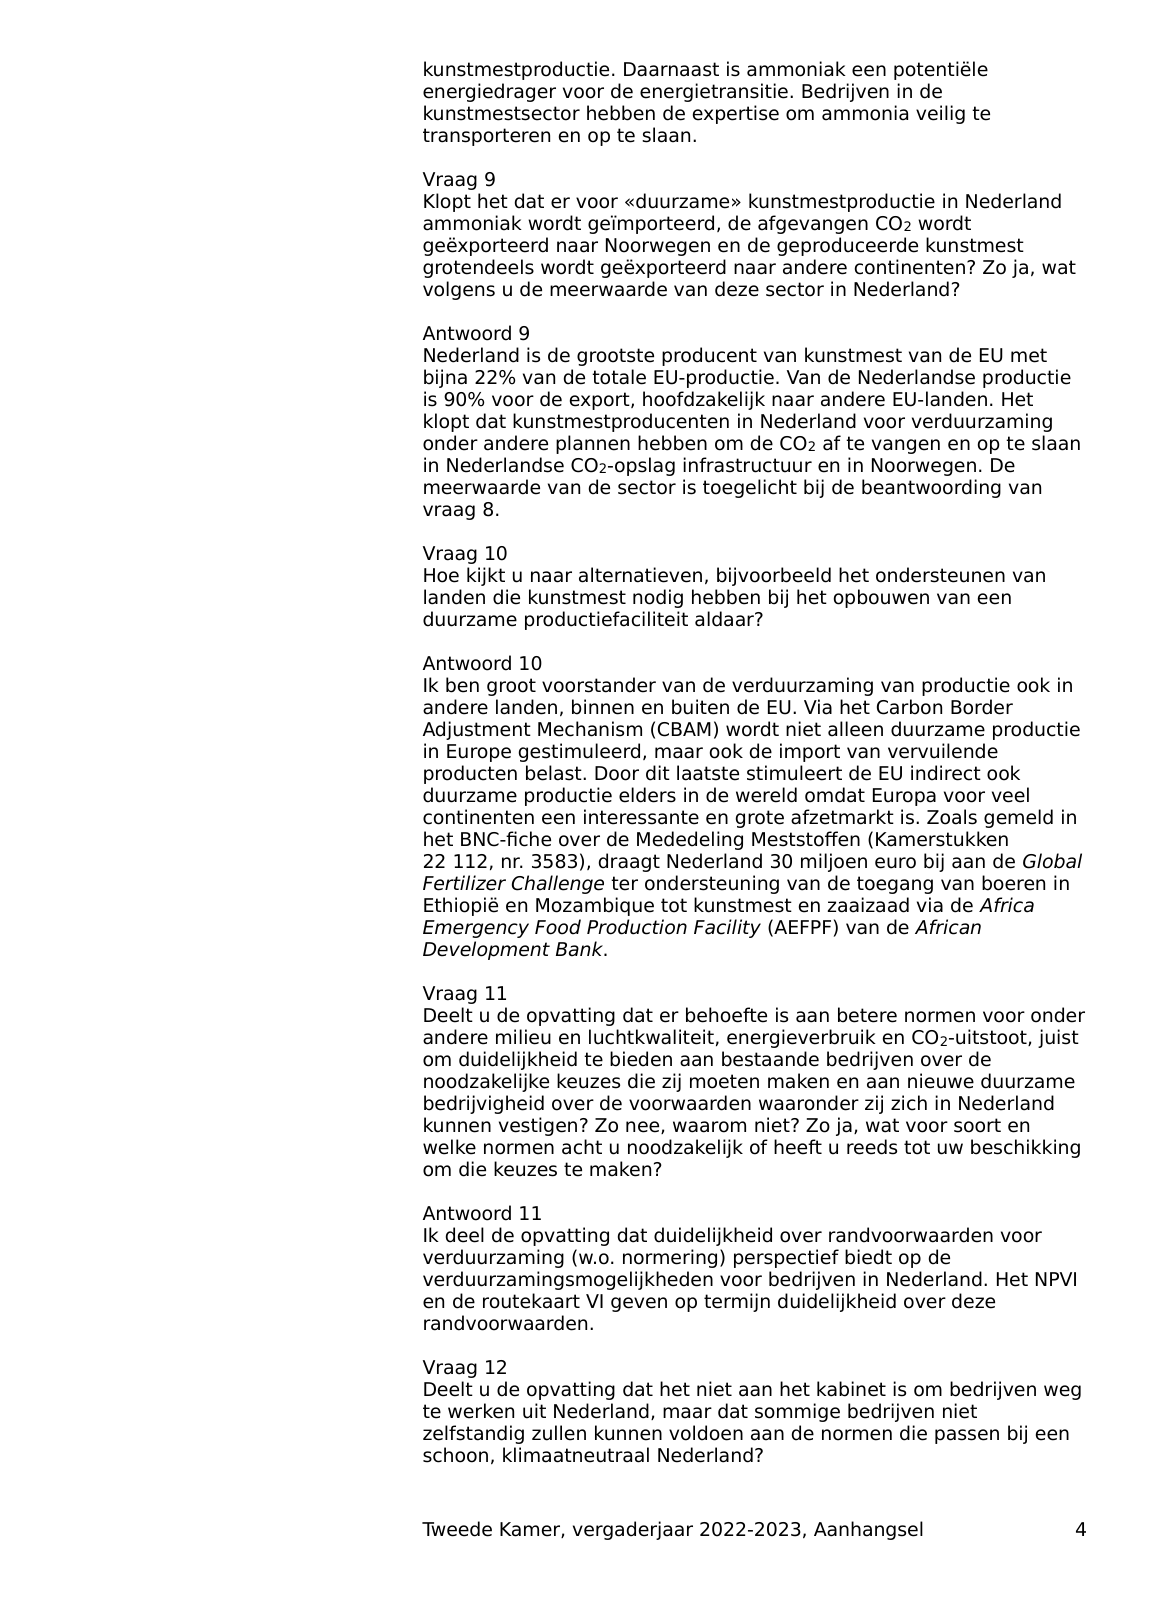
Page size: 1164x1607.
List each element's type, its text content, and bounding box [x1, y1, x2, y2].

text kunstmestproductie. Daarnaast is ammoniak een potentiële energiedrager voor de energietransitie. Bedrijven in de kunstmestsector hebben de expertise om ammonia veilig te transporteren en op te slaan. [422, 59, 1087, 147]
text Antwoord 11 [422, 1203, 1087, 1225]
text Nederland is de grootste producent van kunstmest van de EU met bijna 22% van de totale EU-productie. Van de Nederlandse productie is 90% voor de export, hoofdzakelijk naar andere EU-landen. Het klopt dat kunstmestproducenten in Nederland voor verduurzaming onder andere plannen hebben om de CO2 af te vangen en op te slaan in Nederlandse CO2-opslag infrastructuur en in Noorwegen. De meerwaarde van de sector is toegelicht bij de beantwoording van vraag 8. [422, 345, 1087, 521]
text Klopt het dat er voor «duurzame» kunstmestproductie in Nederland ammoniak wordt geïmporteerd, de afgevangen CO2 wordt geëxporteerd naar Noorwegen en de geproduceerde kunstmest grotendeels wordt geëxporteerd naar andere continenten? Zo ja, wat volgens u de meerwaarde van deze sector in Nederland? [422, 191, 1087, 301]
text Antwoord 9 [422, 323, 1087, 345]
text Vraag 9 [422, 169, 1087, 191]
text Vraag 11 [422, 983, 1087, 1005]
text Deelt u de opvatting dat er behoefte is aan betere normen voor onder andere milieu en luchtkwaliteit, energieverbruik en CO2-uitstoot, juist om duidelijkheid te bieden aan bestaande bedrijven over de noodzakelijke keuzes die zij moeten maken en aan nieuwe duurzame bedrijvigheid over de voorwaarden waaronder zij zich in Nederland kunnen vestigen? Zo nee, waarom niet? Zo ja, wat voor soort en welke normen acht u noodzakelijk of heeft u reeds tot uw beschikking om die keuzes te maken? [422, 1005, 1087, 1181]
text Vraag 10 [422, 543, 1087, 565]
text Deelt u de opvatting dat het niet aan het kabinet is om bedrijven weg te werken uit Nederland, maar dat sommige bedrijven niet zelfstandig zullen kunnen voldoen aan de normen die passen bij een schoon, klimaatneutraal Nederland? [422, 1379, 1087, 1467]
text Vraag 12 [422, 1357, 1087, 1379]
text Ik ben groot voorstander van de verduurzaming van productie ook in andere landen, binnen en buiten de EU. Via het Carbon Border Adjustment Mechanism (CBAM) wordt niet alleen duurzame productie in Europe gestimuleerd, maar ook de import van vervuilende producten belast. Door dit laatste stimuleert de EU indirect ook duurzame productie elders in de wereld omdat Europa voor veel continenten een interessante en grote afzetmarkt is. Zoals gemeld in het BNC-fiche over de Mededeling Meststoffen (Kamerstukken 22 112, nr. 3583), draagt Nederland 30 miljoen euro bij aan de Global Fertilizer Challenge ter ondersteuning van de toegang van boeren in Ethiopië en Mozambique tot kunstmest en zaaizaad via de Africa Emergency Food Production Facility (AEFPF) van de African Development Bank. [422, 675, 1087, 961]
text Ik deel de opvatting dat duidelijkheid over randvoorwaarden voor verduurzaming (w.o. normering) perspectief biedt op de verduurzamingsmogelijkheden voor bedrijven in Nederland. Het NPVI en de routekaart VI geven op termijn duidelijkheid over deze randvoorwaarden. [422, 1225, 1087, 1335]
text Hoe kijkt u naar alternatieven, bijvoorbeeld het ondersteunen van landen die kunstmest nodig hebben bij het opbouwen van een duurzame productiefaciliteit aldaar? [422, 565, 1087, 631]
text Antwoord 10 [422, 653, 1087, 675]
